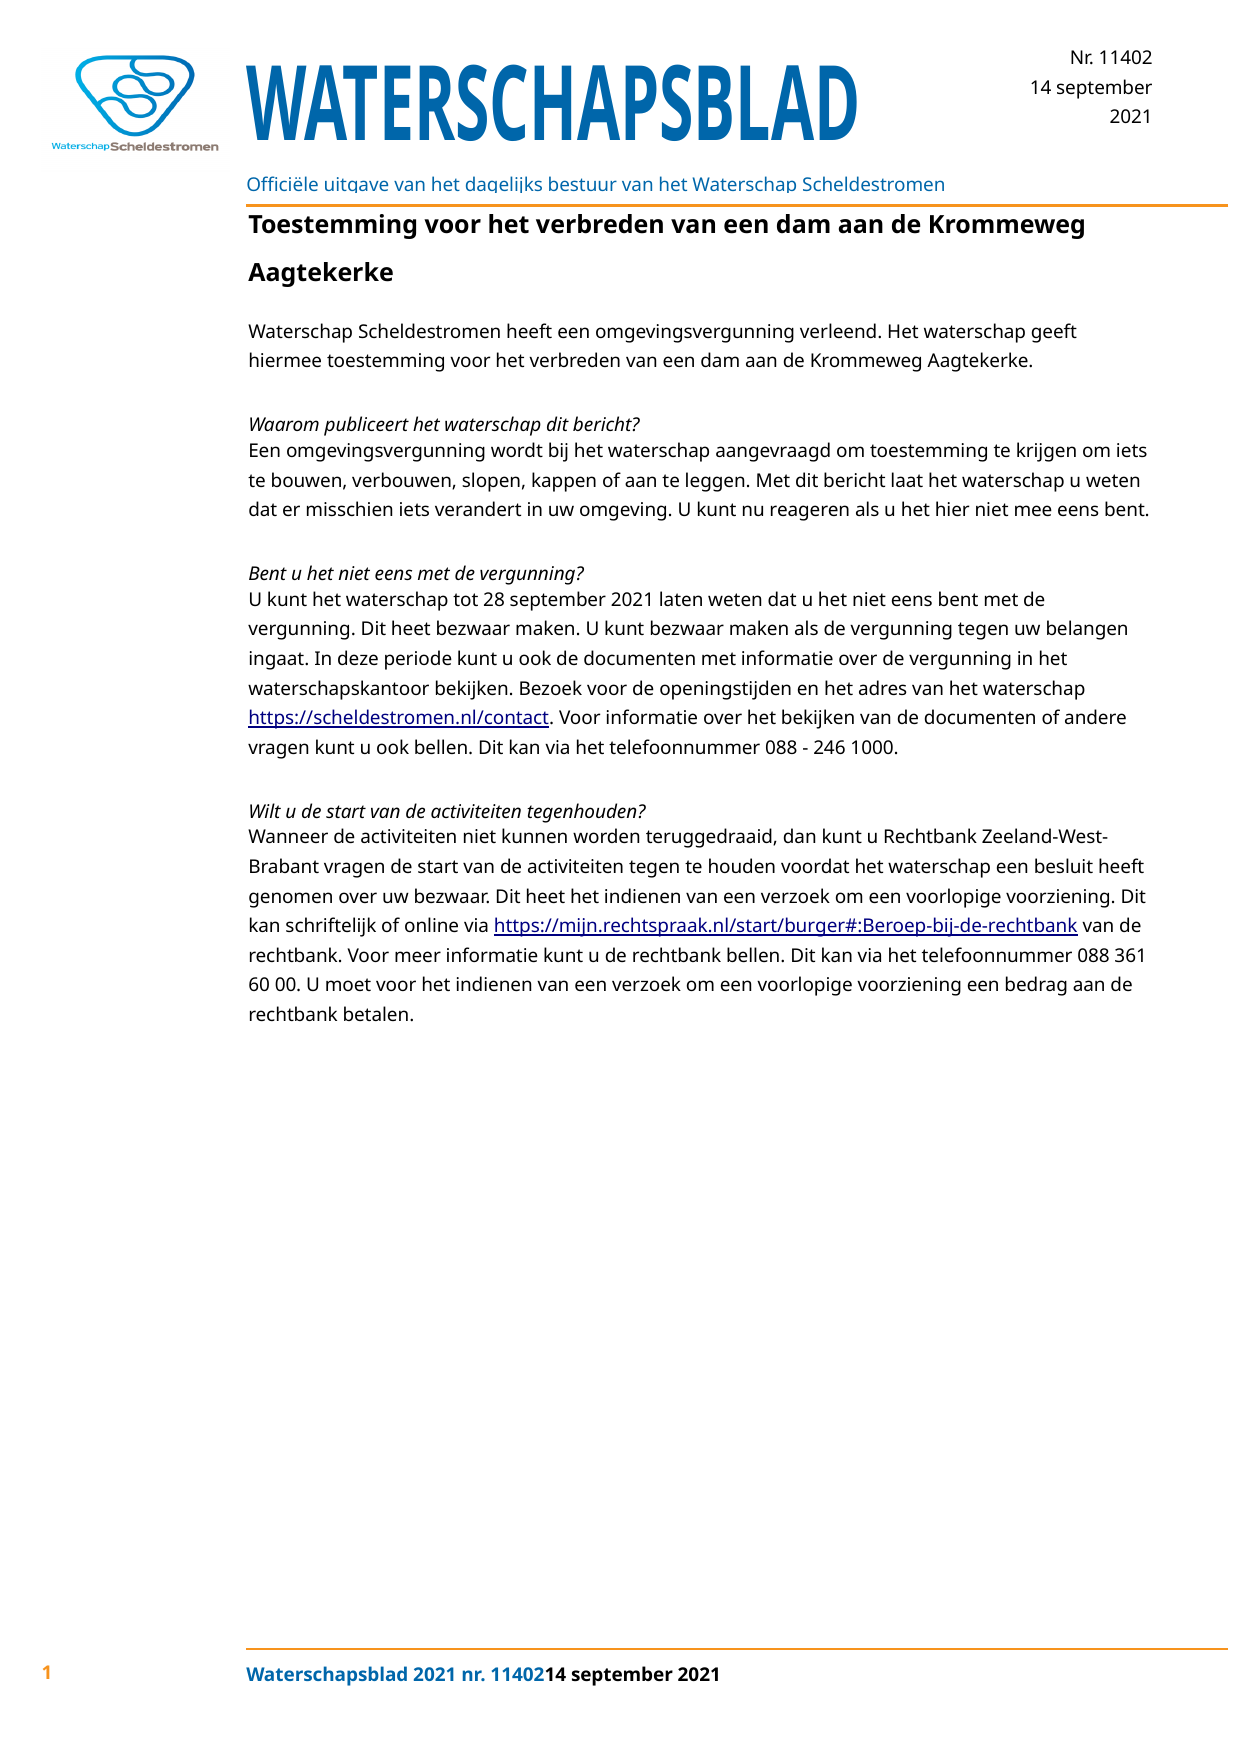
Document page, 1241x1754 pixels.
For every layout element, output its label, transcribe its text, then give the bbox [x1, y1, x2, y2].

text Waarom publiceert het waterschap dit bericht? [248, 411, 1152, 437]
text Wanneer de activiteiten niet kunnen worden teruggedraaid, dan kunt u Rechtbank Zeeland-West-Brabant vragen de start van de activiteiten tegen te houden voordat het waterschap een besluit heeft genomen over uw bezwaar. Dit heet het indienen van een verzoek om een voorlopige voorziening. Dit kan schriftelijk of online via https://mijn.rechtspraak.nl/start/burger#:Beroep-bij-de-rechtbank van de rechtbank. Voor meer informatie kunt u de rechtbank bellen. Dit kan via het telefoonnummer 088 361 60 00. U moet voor het indienen van een verzoek om een voorlopige voorziening een bedrag aan de rechtbank betalen. [248, 824, 1152, 1027]
text Een omgevingsvergunning wordt bij het waterschap aangevraagd om toestemming te krijgen om iets te bouwen, verbouwen, slopen, kappen of aan te leggen. Met dit bericht laat het waterschap u weten dat er misschien iets verandert in uw omgeving. U kunt nu reageren als u het hier niet mee eens bent. [248, 437, 1152, 522]
text U kunt het waterschap tot 28 september 2021 laten weten dat u het niet eens bent met de vergunning. Dit heet bezwaar maken. U kunt bezwaar maken als de vergunning tegen uw belangen ingaat. In deze periode kunt u ook de documenten met informatie over de vergunning in het waterschapskantoor bekijken. Bezoek voor de openingstijden en het adres van het waterschap https://scheldestromen.nl/contact. Voor informatie over het bekijken van de documenten of andere vragen kunt u ook bellen. Dit kan via het telefoonnummer 088 - 246 1000. [248, 586, 1152, 760]
text Wilt u de start van de activiteiten tegenhouden? [248, 798, 1152, 824]
text Bent u het niet eens met de vergunning? [248, 560, 1152, 586]
text Waterschap Scheldestromen heeft een omgevingsvergunning verleend. Het waterschap geeft hiermee toestemming voor het verbreden van een dam aan de Krommeweg Aagtekerke. [248, 318, 1152, 373]
picture [41, 47, 231, 172]
text Toestemming voor het verbreden van een dam aan de Krommeweg Aagtekerke [248, 207, 1152, 288]
